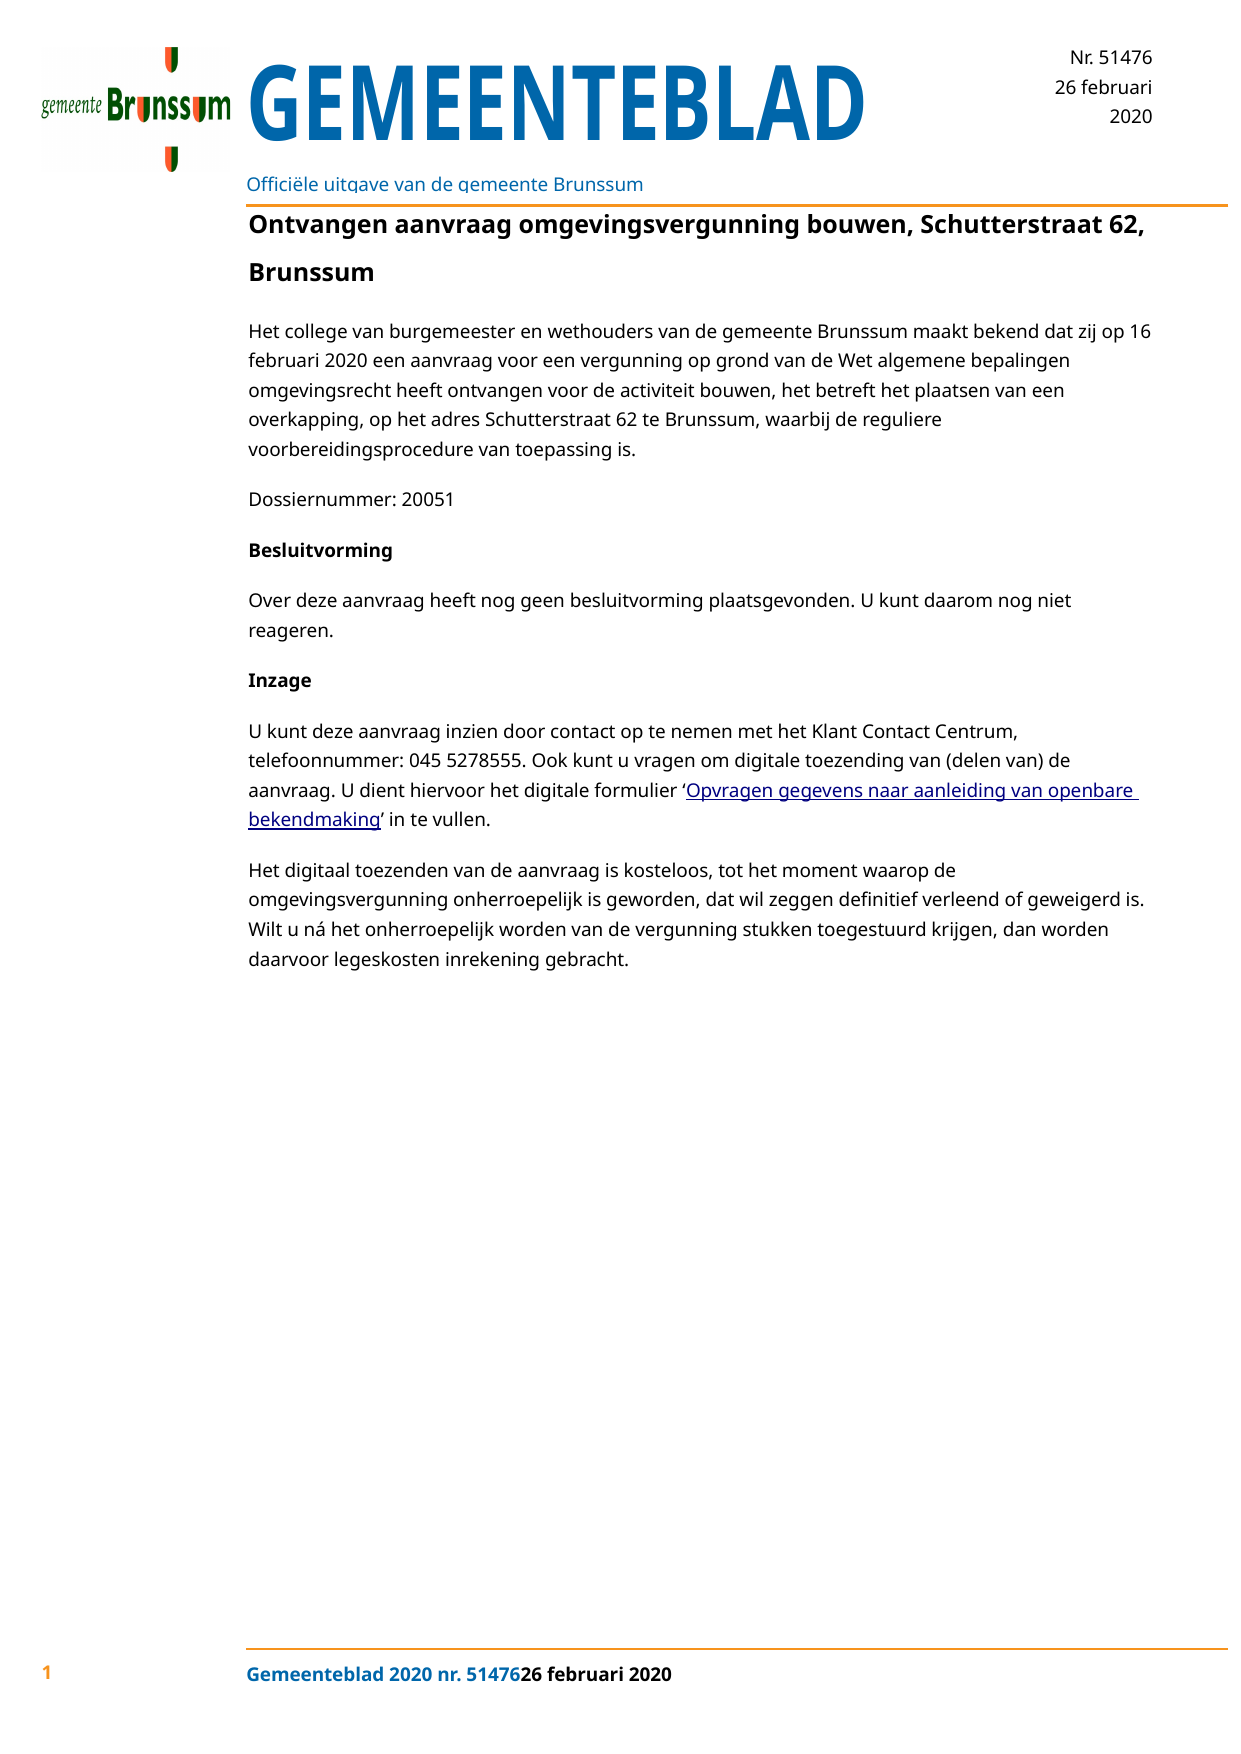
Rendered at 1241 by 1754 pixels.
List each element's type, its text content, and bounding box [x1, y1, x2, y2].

text Het college van burgemeester en wethouders van de gemeente Brunssum maakt bekend dat zij op 16 februari 2020 een aanvraag voor een vergunning op grond van de Wet algemene bepalingen omgevingsrecht heeft ontvangen voor de activiteit bouwen, het betreft het plaatsen van een overkapping, op het adres Schutterstraat 62 te Brunssum, waarbij de reguliere voorbereidingsprocedure van toepassing is. [248, 318, 1152, 462]
text Het digitaal toezenden van de aanvraag is kosteloos, tot het moment waarop de omgevingsvergunning onherroepelijk is geworden, dat wil zeggen definitief verleend of geweigerd is. Wilt u ná het onherroepelijk worden van de vergunning stukken toegestuurd krijgen, dan worden daarvoor legeskosten inrekening gebracht. [248, 857, 1152, 972]
text Dossiernummer: 20051 [248, 487, 1152, 512]
text Ontvangen aanvraag omgevingsvergunning bouwen, Schutterstraat 62, Brunssum [248, 207, 1152, 288]
text Besluitvorming [248, 537, 1152, 563]
text Over deze aanvraag heeft nog geen besluitvorming plaatsgevonden. U kunt daarom nog niet reageren. [248, 587, 1152, 643]
text U kunt deze aanvraag inzien door contact op te nemen met het Klant Contact Centrum, telefoonnummer: 045 5278555. Ook kunt u vragen om digitale toezending van (delen van) de aanvraag. U dient hiervoor het digitale formulier ‘Opvragen gegevens naar aanleiding van openbare bekendmaking’ in te vullen. [248, 718, 1152, 832]
picture [41, 47, 231, 172]
text Inzage [248, 667, 1152, 693]
